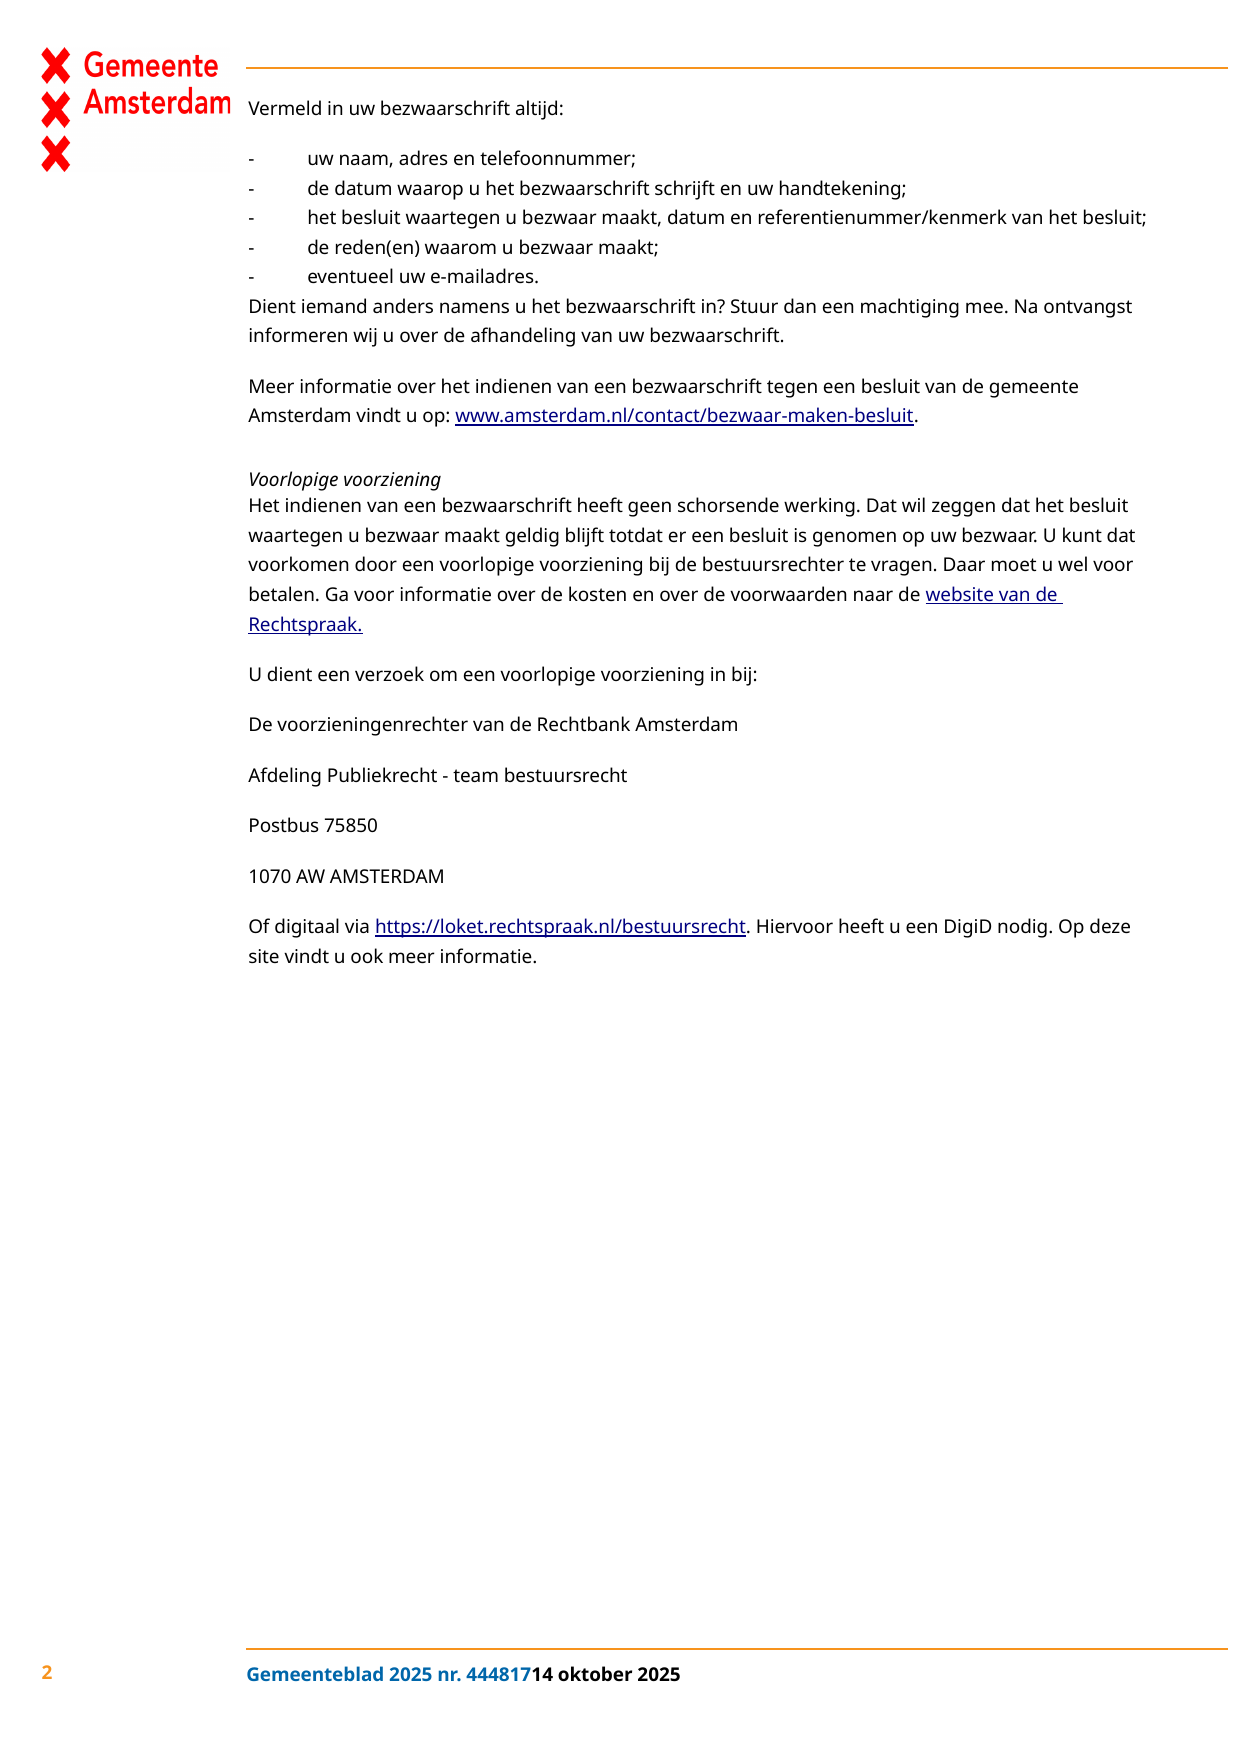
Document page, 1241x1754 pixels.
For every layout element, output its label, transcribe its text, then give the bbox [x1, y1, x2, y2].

picture [41, 47, 231, 172]
list uw naam, adres en telefoonnummer; [248, 145, 1152, 171]
list het besluit waartegen u bezwaar maakt, datum en referentienummer/kenmerk van het besluit; [248, 204, 1152, 230]
list de datum waarop u het bezwaarschrift schrijft en uw handtekening; [248, 175, 1152, 201]
text Postbus 75850 [248, 812, 1152, 838]
text Dient iemand anders namens u het bezwaarschrift in? Stuur dan een machtiging mee. Na ontvangst informeren wij u over de afhandeling van uw bezwaarschrift. [248, 293, 1152, 348]
text Afdeling Publiekrecht - team bestuursrecht [248, 762, 1152, 788]
text De voorzieningenrechter van de Rechtbank Amsterdam [248, 712, 1152, 737]
text U dient een verzoek om een voorlopige voorziening in bij: [248, 661, 1152, 687]
text 1070 AW AMSTERDAM [248, 863, 1152, 888]
list de reden(en) waarom u bezwaar maakt; [248, 234, 1152, 260]
list eventueel uw e-mailadres. [248, 263, 1152, 289]
text Meer informatie over het indienen van een bezwaarschrift tegen een besluit van de gemeente Amsterdam vindt u op: www.amsterdam.nl/contact/bezwaar-maken-besluit. [248, 373, 1152, 428]
text Voorlopige voorziening [248, 467, 1152, 492]
text Of digitaal via https://loket.rechtspraak.nl/bestuursrecht. Hiervoor heeft u een DigiD nodig. Op deze site vindt u ook meer informatie. [248, 913, 1152, 968]
text Vermeld in uw bezwaarschrift altijd: [248, 95, 1152, 121]
text Het indienen van een bezwaarschrift heeft geen schorsende werking. Dat wil zeggen dat het besluit waartegen u bezwaar maakt geldig blijft totdat er een besluit is genomen op uw bezwaar. U kunt dat voorkomen door een voorlopige voorziening bij de bestuursrechter te vragen. Daar moet u wel voor betalen. Ga voor informatie over de kosten en over de voorwaarden naar de website van de Rechtspraak. [248, 492, 1152, 636]
